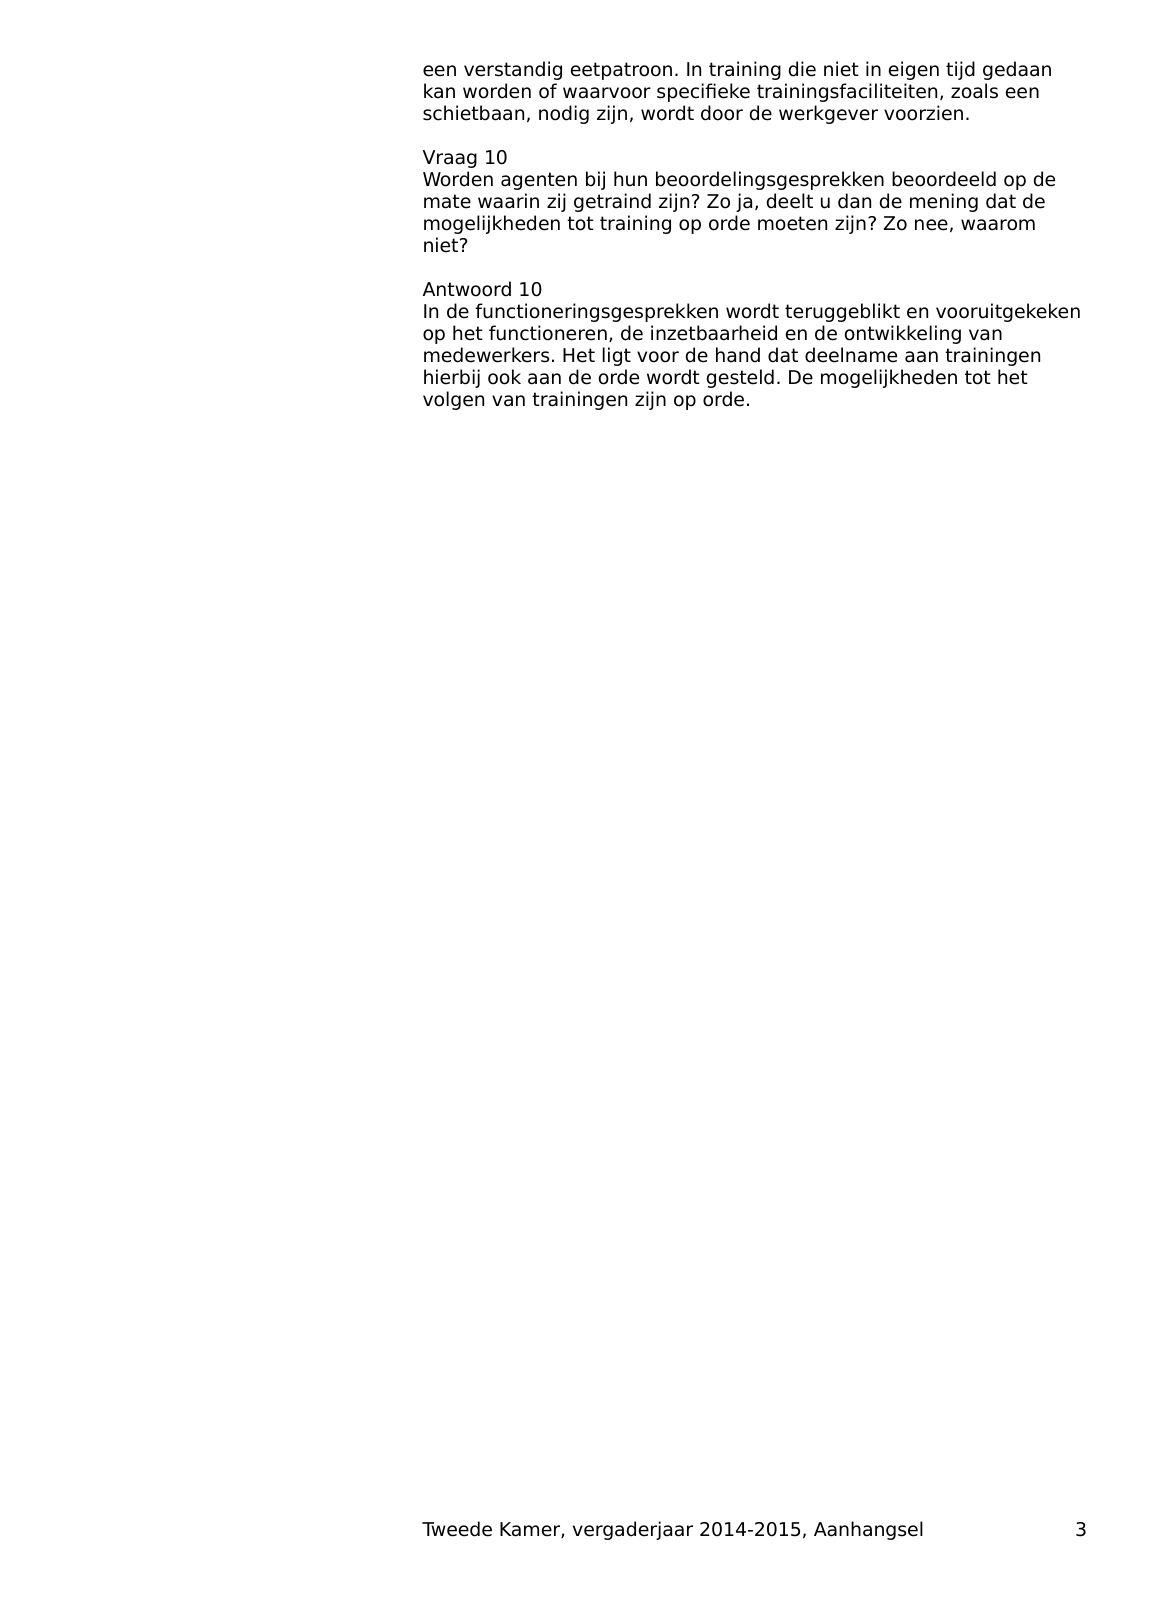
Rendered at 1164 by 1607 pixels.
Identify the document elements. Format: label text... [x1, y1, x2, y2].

text In de functioneringsgesprekken wordt teruggeblikt en vooruitgekeken op het functioneren, de inzetbaarheid en de ontwikkeling van medewerkers. Het ligt voor de hand dat deelname aan trainingen hierbij ook aan de orde wordt gesteld. De mogelijkheden tot het volgen van trainingen zijn op orde. [422, 301, 1087, 411]
text een verstandig eetpatroon. In training die niet in eigen tijd gedaan kan worden of waarvoor specifieke trainingsfaciliteiten, zoals een schietbaan, nodig zijn, wordt door de werkgever voorzien. [422, 59, 1087, 125]
text Antwoord 10 [422, 279, 1087, 301]
text Vraag 10 [422, 147, 1087, 169]
text Worden agenten bij hun beoordelingsgesprekken beoordeeld op de mate waarin zij getraind zijn? Zo ja, deelt u dan de mening dat de mogelijkheden tot training op orde moeten zijn? Zo nee, waarom niet? [422, 169, 1087, 257]
